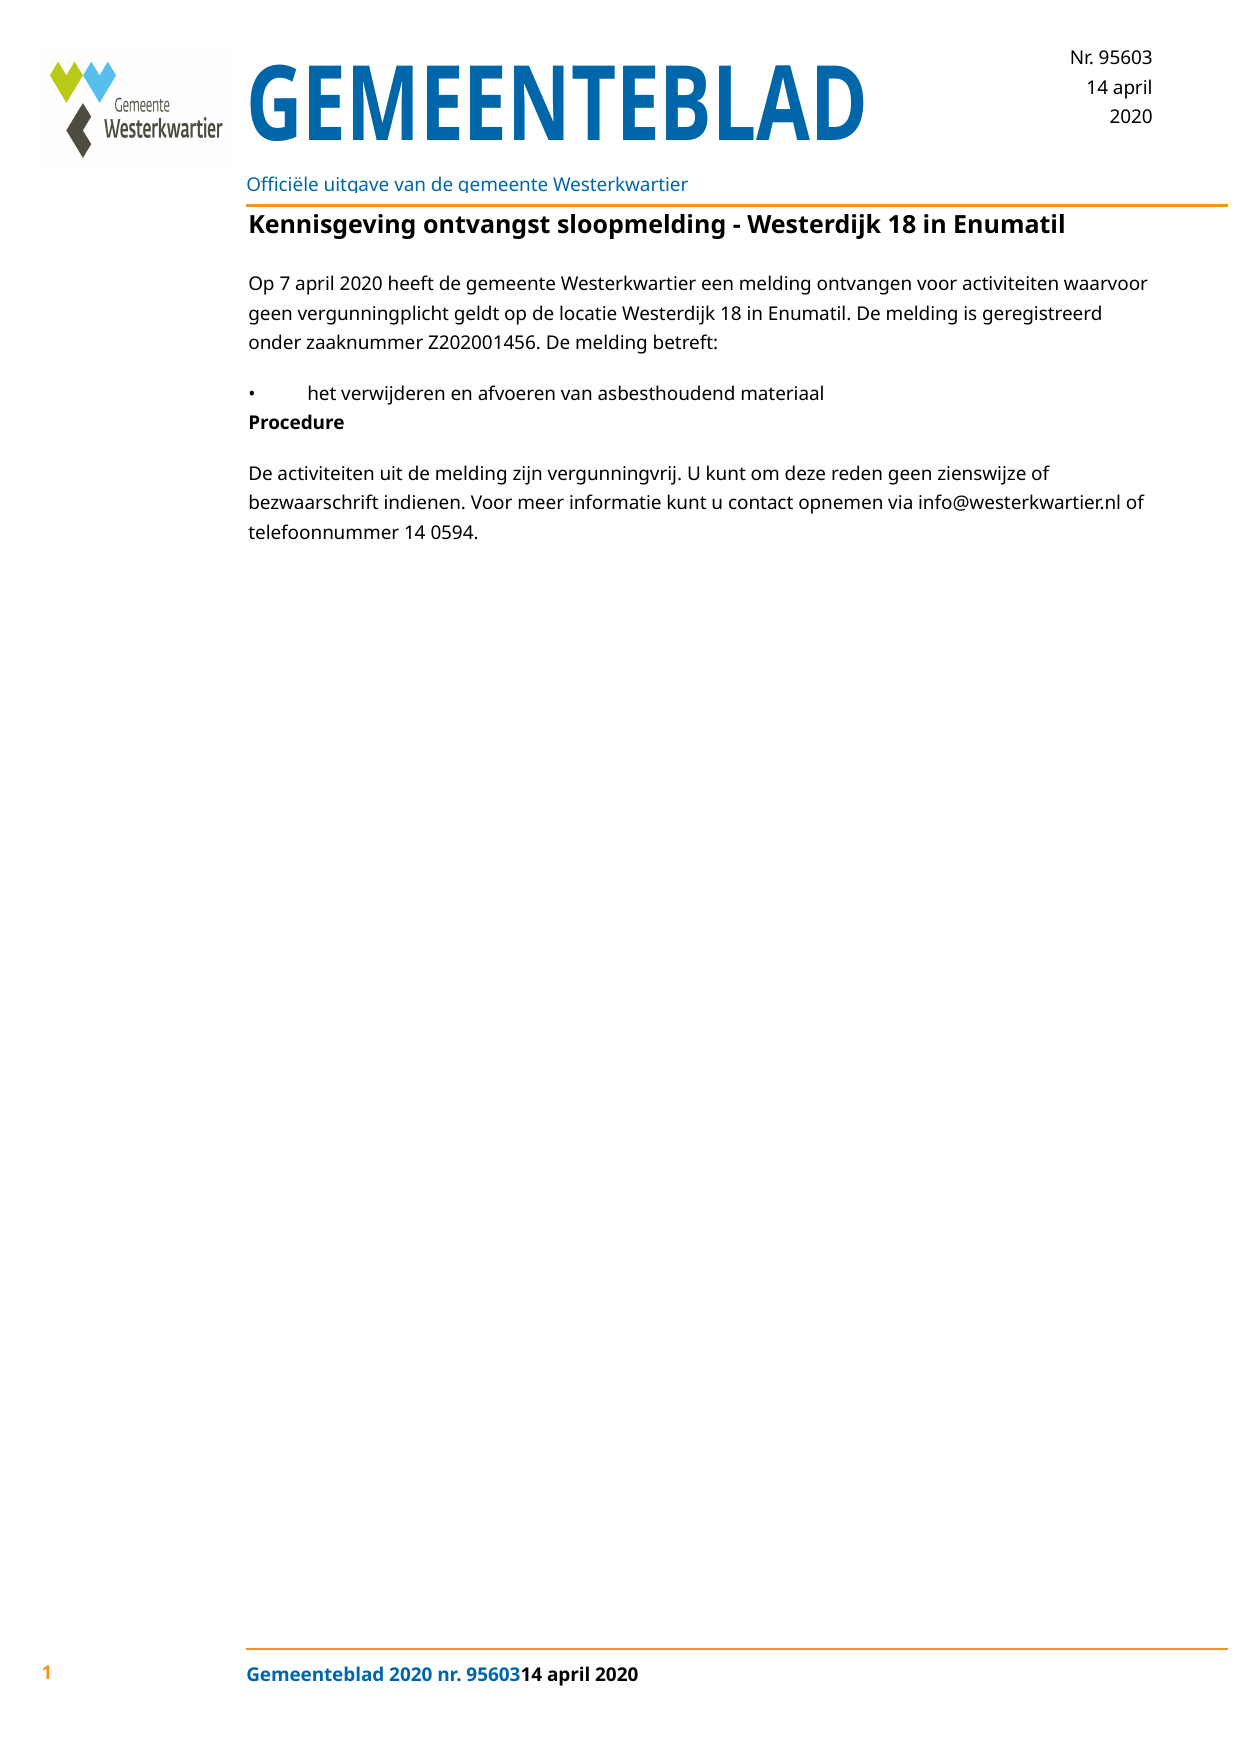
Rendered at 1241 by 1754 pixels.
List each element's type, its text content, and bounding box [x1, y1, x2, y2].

picture [41, 47, 231, 172]
text Procedure [248, 409, 1152, 435]
text Kennisgeving ontvangst sloopmelding - Westerdijk 18 in Enumatil [248, 207, 1152, 241]
list het verwijderen en afvoeren van asbesthoudend materiaal [248, 380, 1152, 406]
text Op 7 april 2020 heeft de gemeente Westerkwartier een melding ontvangen voor activiteiten waarvoor geen vergunningplicht geldt op de locatie Westerdijk 18 in Enumatil. De melding is geregistreerd onder zaaknummer Z202001456. De melding betreft: [248, 270, 1152, 355]
text De activiteiten uit de melding zijn vergunningvrij. U kunt om deze reden geen zienswijze of bezwaarschrift indienen. Voor meer informatie kunt u contact opnemen via info@westerkwartier.nl of telefoonnummer 14 0594. [248, 460, 1152, 545]
